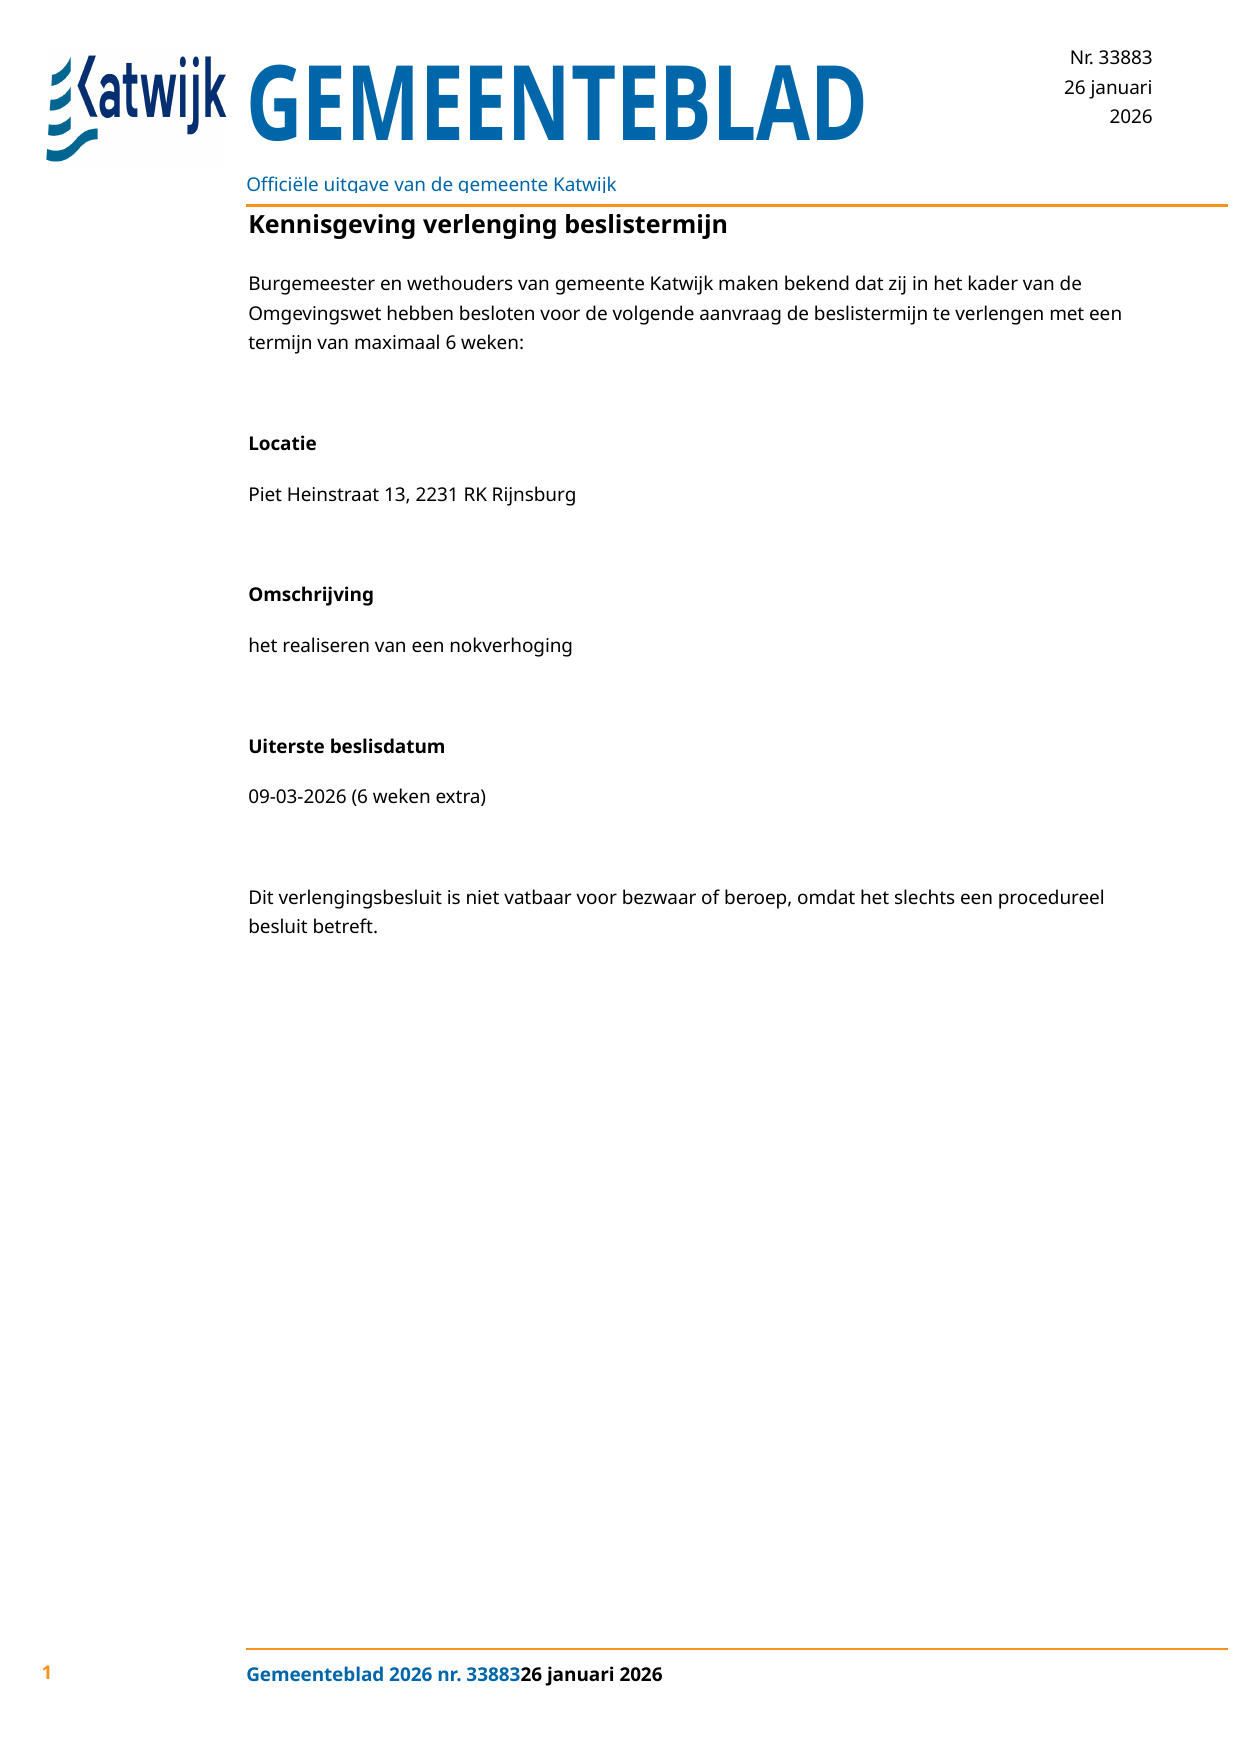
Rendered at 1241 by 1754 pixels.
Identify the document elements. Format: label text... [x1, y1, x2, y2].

text Piet Heinstraat 13, 2231 RK Rijnsburg [248, 481, 1152, 506]
text Uiterste beslisdatum [248, 733, 1152, 758]
text 09-03-2026 (6 weken extra) [248, 783, 1152, 809]
picture [41, 47, 231, 172]
text Dit verlengingsbesluit is niet vatbaar voor bezwaar of beroep, omdat het slechts een procedureel besluit betreft. [248, 884, 1152, 939]
text Omschrijving [248, 582, 1152, 607]
text het realiseren van een nokverhoging [248, 632, 1152, 658]
text Kennisgeving verlenging beslistermijn [248, 207, 1152, 241]
text Locatie [248, 430, 1152, 456]
text Burgemeester en wethouders van gemeente Katwijk maken bekend dat zij in het kader van de Omgevingswet hebben besloten voor de volgende aanvraag de beslistermijn te verlengen met een termijn van maximaal 6 weken: [248, 270, 1152, 355]
